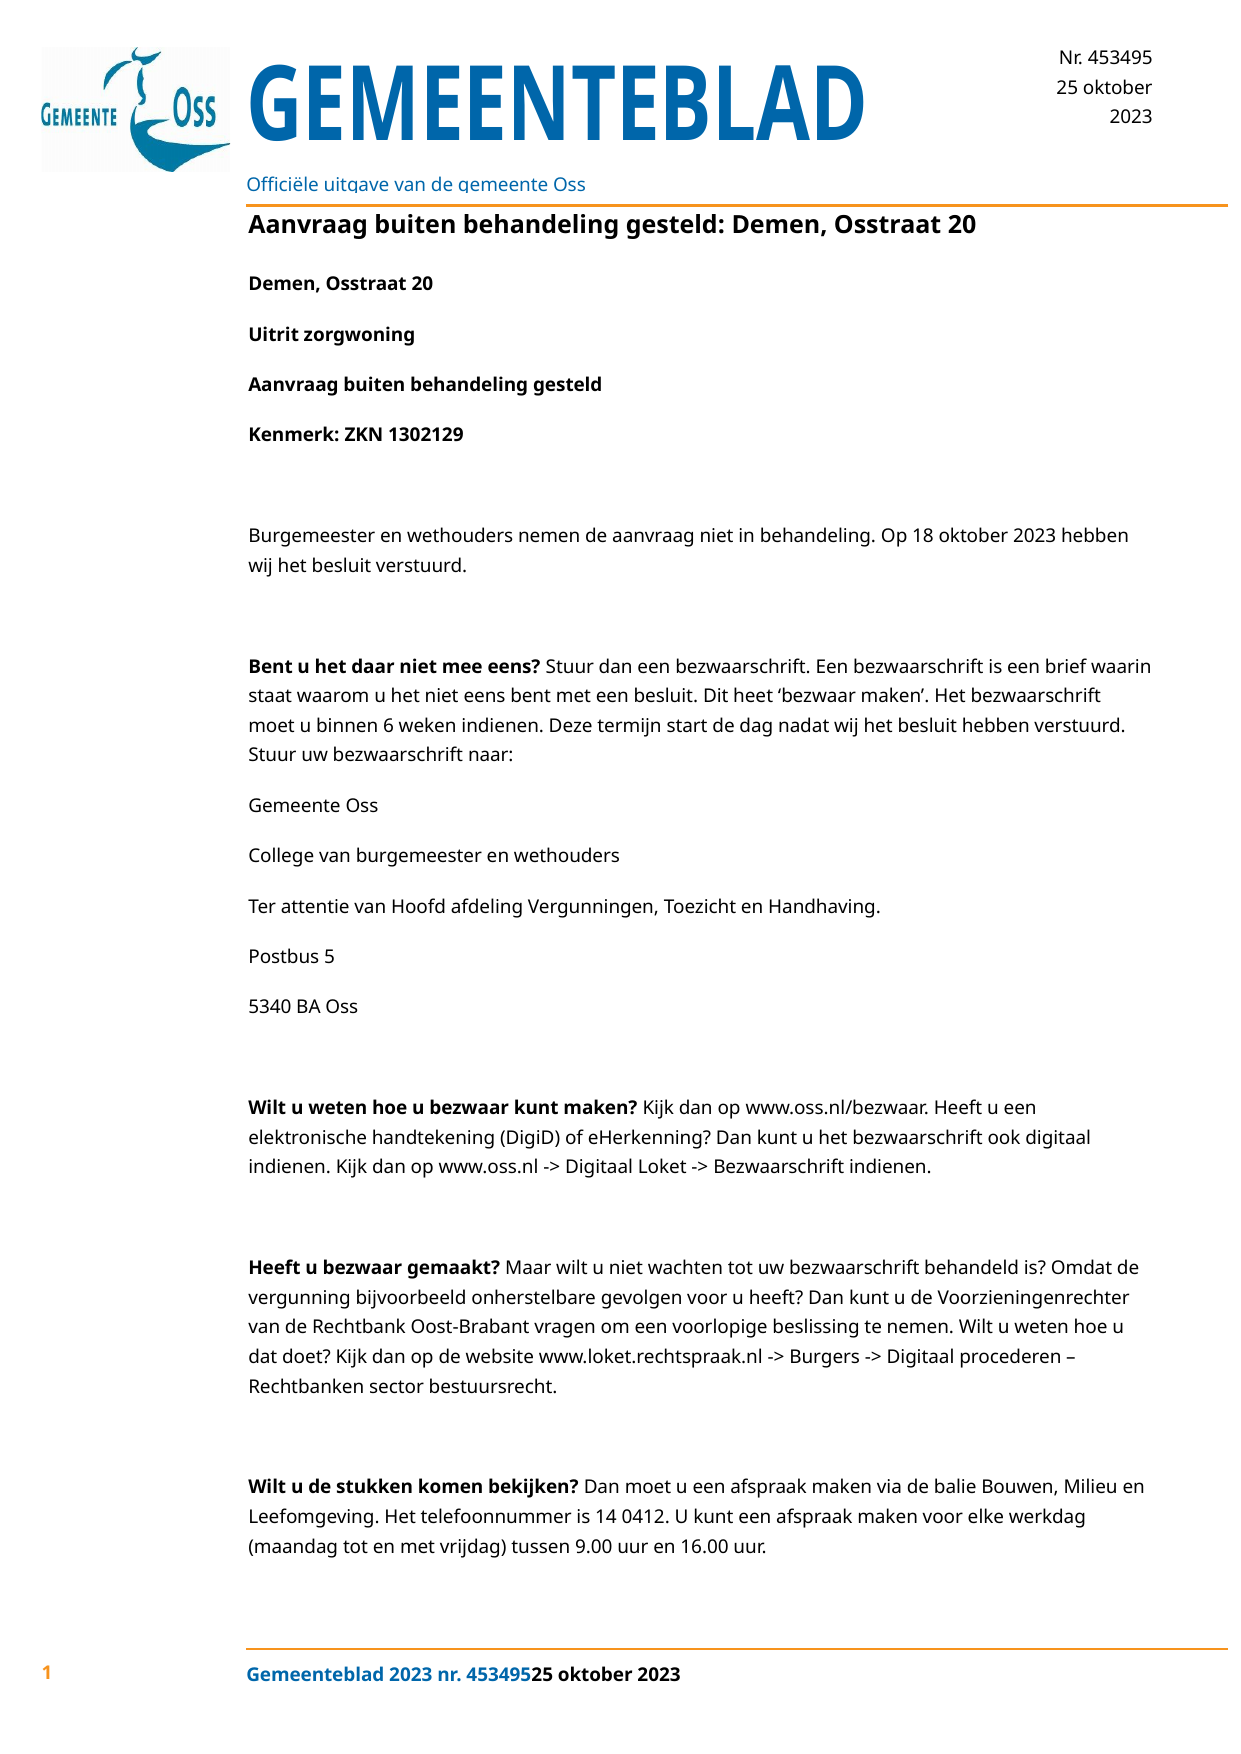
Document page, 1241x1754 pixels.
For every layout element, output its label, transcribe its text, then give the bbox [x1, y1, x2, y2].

text Burgemeester en wethouders nemen de aanvraag niet in behandeling. Op 18 oktober 2023 hebben wij het besluit verstuurd. [248, 522, 1152, 578]
text Gemeente Oss [248, 792, 1152, 818]
text Postbus 5 [248, 943, 1152, 969]
text Heeft u bezwaar gemaakt? Maar wilt u niet wachten tot uw bezwaarschrift behandeld is? Omdat de vergunning bijvoorbeeld onherstelbare gevolgen voor u heeft? Dan kunt u de Voorzieningenrechter van de Rechtbank Oost-Brabant vragen om een voorlopige beslissing te nemen. Wilt u weten hoe u dat doet? Kijk dan op de website www.loket.rechtspraak.nl -> Burgers -> Digitaal procederen – Rechtbanken sector bestuursrecht. [248, 1254, 1152, 1398]
picture [41, 47, 231, 172]
text Demen, Osstraat 20 [248, 270, 1152, 296]
text Aanvraag buiten behandeling gesteld [248, 371, 1152, 397]
text Bent u het daar niet mee eens? Stuur dan een bezwaarschrift. Een bezwaarschrift is een brief waarin staat waarom u het niet eens bent met een besluit. Dit heet ‘bezwaar maken’. Het bezwaarschrift moet u binnen 6 weken indienen. Deze termijn start de dag nadat wij het besluit hebben verstuurd. Stuur uw bezwaarschrift naar: [248, 653, 1152, 767]
text College van burgemeester en wethouders [248, 842, 1152, 868]
text Uitrit zorgwoning [248, 321, 1152, 346]
text Wilt u de stukken komen bekijken? Dan moet u een afspraak maken via de balie Bouwen, Milieu en Leefomgeving. Het telefoonnummer is 14 0412. U kunt een afspraak maken voor elke werkdag (maandag tot en met vrijdag) tussen 9.00 uur en 16.00 uur. [248, 1474, 1152, 1558]
text Kenmerk: ZKN 1302129 [248, 422, 1152, 447]
text Wilt u weten hoe u bezwaar kunt maken? Kijk dan op www.oss.nl/bezwaar. Heeft u een elektronische handtekening (DigiD) of eHerkenning? Dan kunt u het bezwaarschrift ook digitaal indienen. Kijk dan op www.oss.nl -> Digitaal Loket -> Bezwaarschrift indienen. [248, 1094, 1152, 1179]
text Aanvraag buiten behandeling gesteld: Demen, Osstraat 20 [248, 207, 1152, 241]
text 5340 BA Oss [248, 994, 1152, 1019]
text Ter attentie van Hoofd afdeling Vergunningen, Toezicht en Handhaving. [248, 893, 1152, 918]
